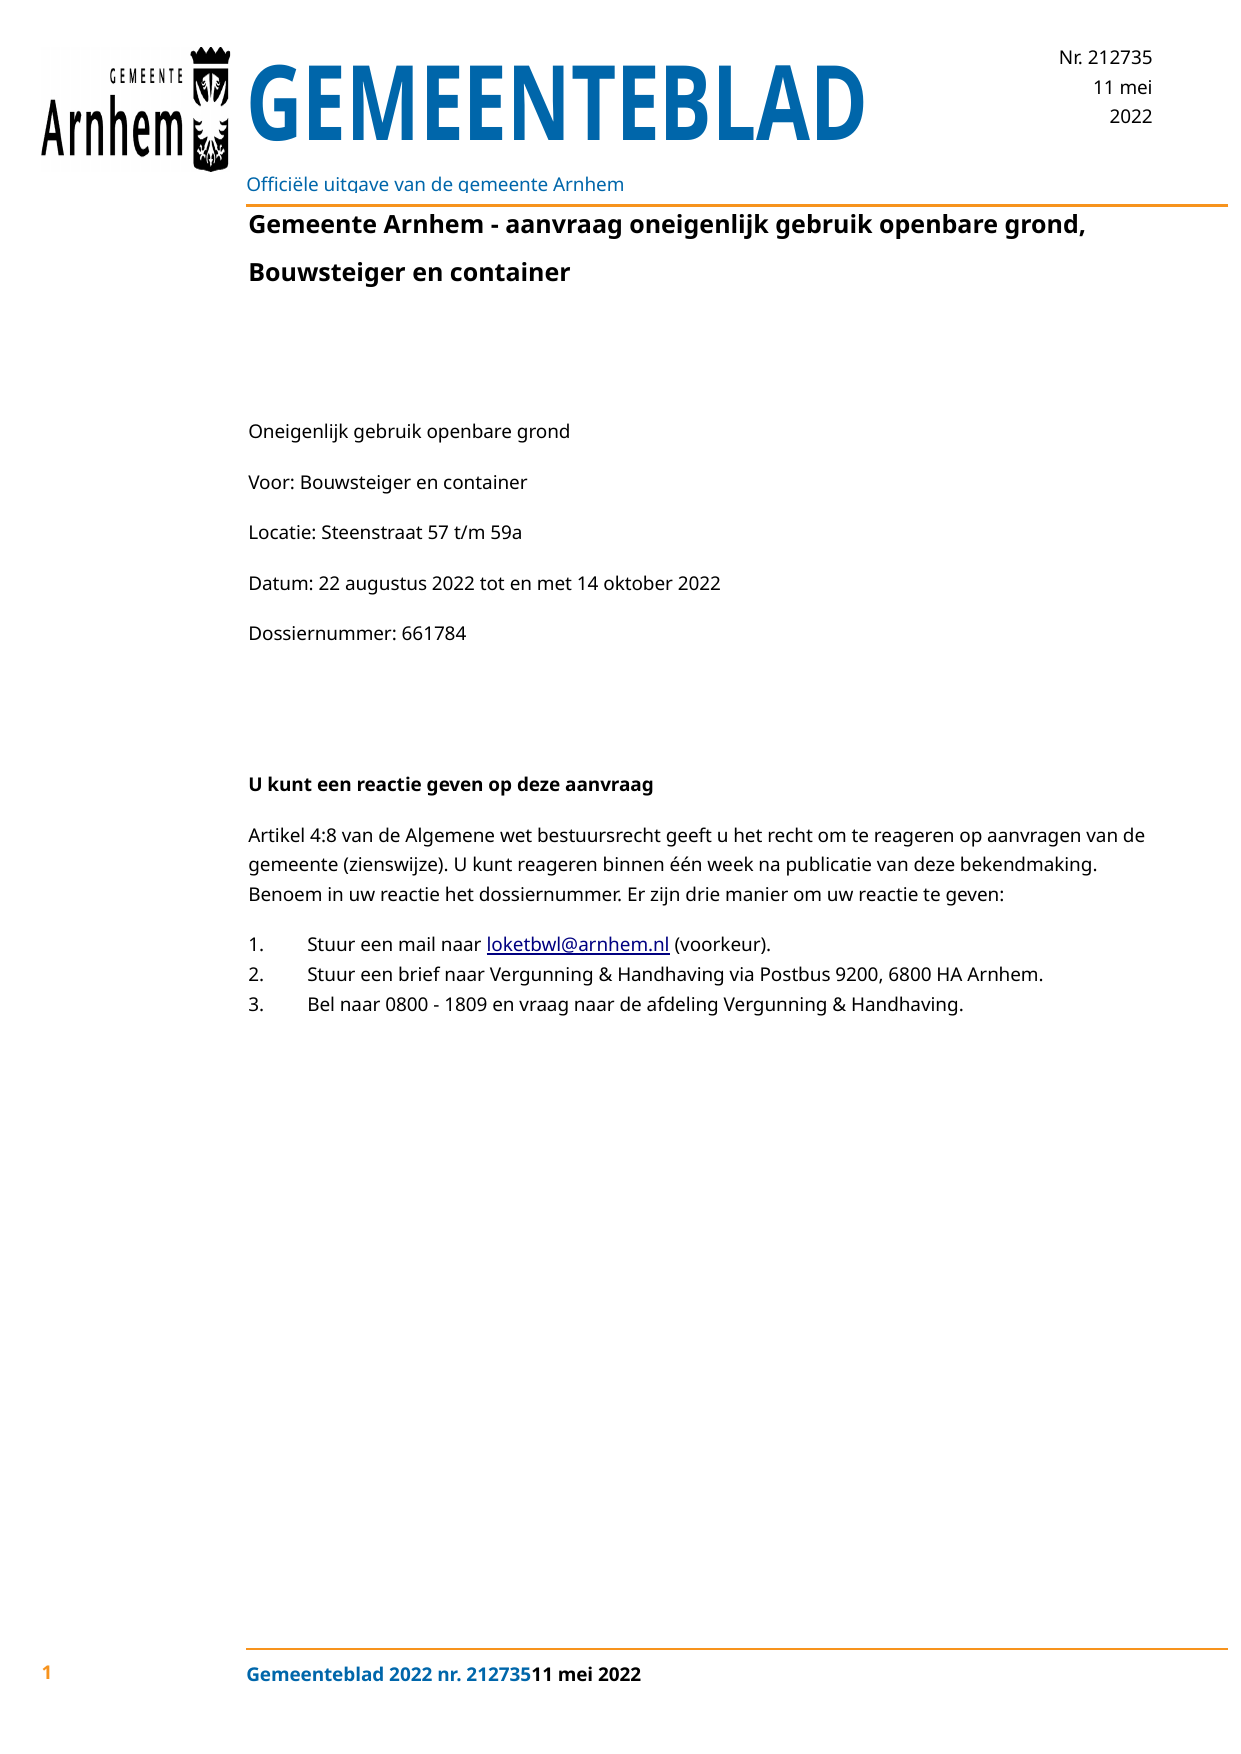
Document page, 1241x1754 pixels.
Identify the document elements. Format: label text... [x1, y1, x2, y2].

list Bel naar 0800 - 1809 en vraag naar de afdeling Vergunning & Handhaving. [248, 991, 1152, 1017]
text Oneigenlijk gebruik openbare grond [248, 419, 1152, 444]
text Datum: 22 augustus 2022 tot en met 14 oktober 2022 [248, 570, 1152, 596]
text Gemeente Arnhem - aanvraag oneigenlijk gebruik openbare grond, Bouwsteiger en container [248, 207, 1152, 288]
text U kunt een reactie geven op deze aanvraag [248, 772, 1152, 797]
list Stuur een brief naar Vergunning & Handhaving via Postbus 9200, 6800 HA Arnhem. [248, 961, 1152, 987]
list Stuur een mail naar loketbwl@arnhem.nl (voorkeur). [248, 932, 1152, 957]
text Artikel 4:8 van de Algemene wet bestuursrecht geeft u het recht om te reageren op aanvragen van de gemeente (zienswijze). U kunt reageren binnen één week na publicatie van deze bekendmaking. Benoem in uw reactie het dossiernummer. Er zijn drie manier om uw reactie te geven: [248, 822, 1152, 907]
picture [41, 47, 231, 172]
text Voor: Bouwsteiger en container [248, 469, 1152, 495]
text Dossiernummer: 661784 [248, 620, 1152, 646]
text Locatie: Steenstraat 57 t/m 59a [248, 519, 1152, 545]
